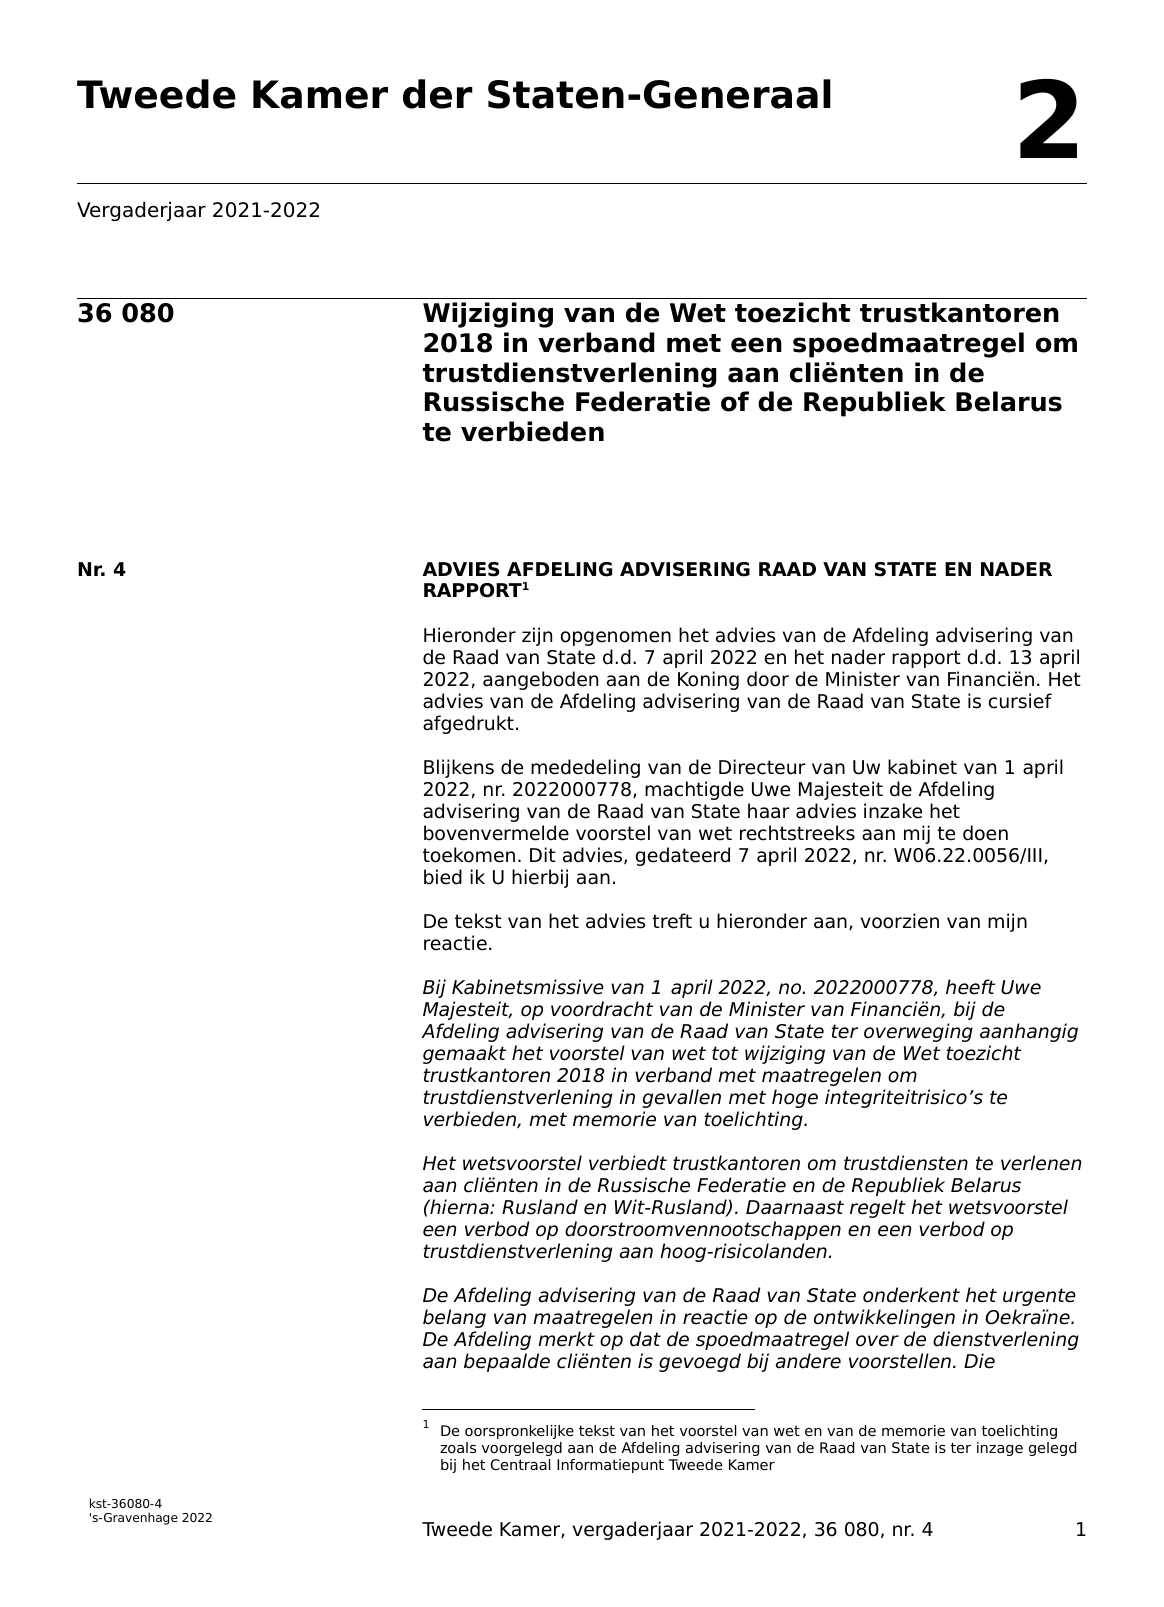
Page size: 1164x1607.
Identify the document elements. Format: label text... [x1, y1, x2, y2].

text Bij Kabinetsmissive van 1 april 2022, no. 2022000778, heeft Uwe Majesteit, op voordracht van de Minister van Financiën, bij de Afdeling advisering van de Raad van State ter overweging aanhangig gemaakt het voorstel van wet tot wijziging van de Wet toezicht trustkantoren 2018 in verband met maatregelen om trustdienstverlening in gevallen met hoge integriteitrisico’s te verbieden, met memorie van toelichting. [422, 977, 1087, 1131]
text 's-Gravenhage 2022 [88, 1511, 323, 1525]
subtitle Nr. 4 ADVIES AFDELING ADVISERING RAAD VAN STATE EN NADER RAPPORT [77, 558, 1087, 602]
table_header Tweede Kamer der Staten-Generaal [77, 59, 886, 183]
text Het wetsvoorstel verbiedt trustkantoren om trustdiensten te verlenen aan cliënten in de Russische Federatie en de Republiek Belarus (hierna: Rusland en Wit-Rusland). Daarnaast regelt het wetsvoorstel een verbod op doorstroomvennootschappen en een verbod op trustdienstverlening aan hoog-risicolanden. [422, 1153, 1087, 1263]
text De oorspronkelijke tekst van het voorstel van wet en van de memorie van toelichting zoals voorgelegd aan de Afdeling advisering van de Raad van State is ter inzage gelegd bij het Centraal Informatiepunt Tweede Kamer [422, 1418, 1087, 1474]
table_header 2 [886, 59, 1087, 183]
text De tekst van het advies treft u hieronder aan, voorzien van mijn reactie. [422, 911, 1087, 955]
text De Afdeling advisering van de Raad van State onderkent het urgente belang van maatregelen in reactie op de ontwikkelingen in Oekraïne. De Afdeling merkt op dat de spoedmaatregel over de dienstverlening aan bepaalde cliënten is gevoegd bij andere voorstellen. Die [422, 1285, 1087, 1373]
text Blijkens de mededeling van de Directeur van Uw kabinet van 1 april 2022, nr. 2022000778, machtigde Uwe Majesteit de Afdeling advisering van de Raad van State haar advies inzake het bovenvermelde voorstel van wet rechtstreeks aan mij te doen toekomen. Dit advies, gedateerd 7 april 2022, nr. W06.22.0056/III, bied ik U hierbij aan. [422, 757, 1087, 888]
subtitle 36 080 Wijziging van de Wet toezicht trustkantoren 2018 in verband met een spoedmaatregel om trustdienstverlening aan cliënten in de Russische Federatie of de Republiek Belarus te verbieden [77, 299, 1087, 447]
text kst-36080-4 [88, 1497, 323, 1511]
table_cell Vergaderjaar 2021-2022 [77, 184, 1087, 298]
text Hieronder zijn opgenomen het advies van de Afdeling advisering van de Raad van State d.d. 7 april 2022 en het nader rapport d.d. 13 april 2022, aangeboden aan de Koning door de Minister van Financiën. Het advies van de Afdeling advisering van de Raad van State is cursief afgedrukt. [422, 624, 1087, 734]
